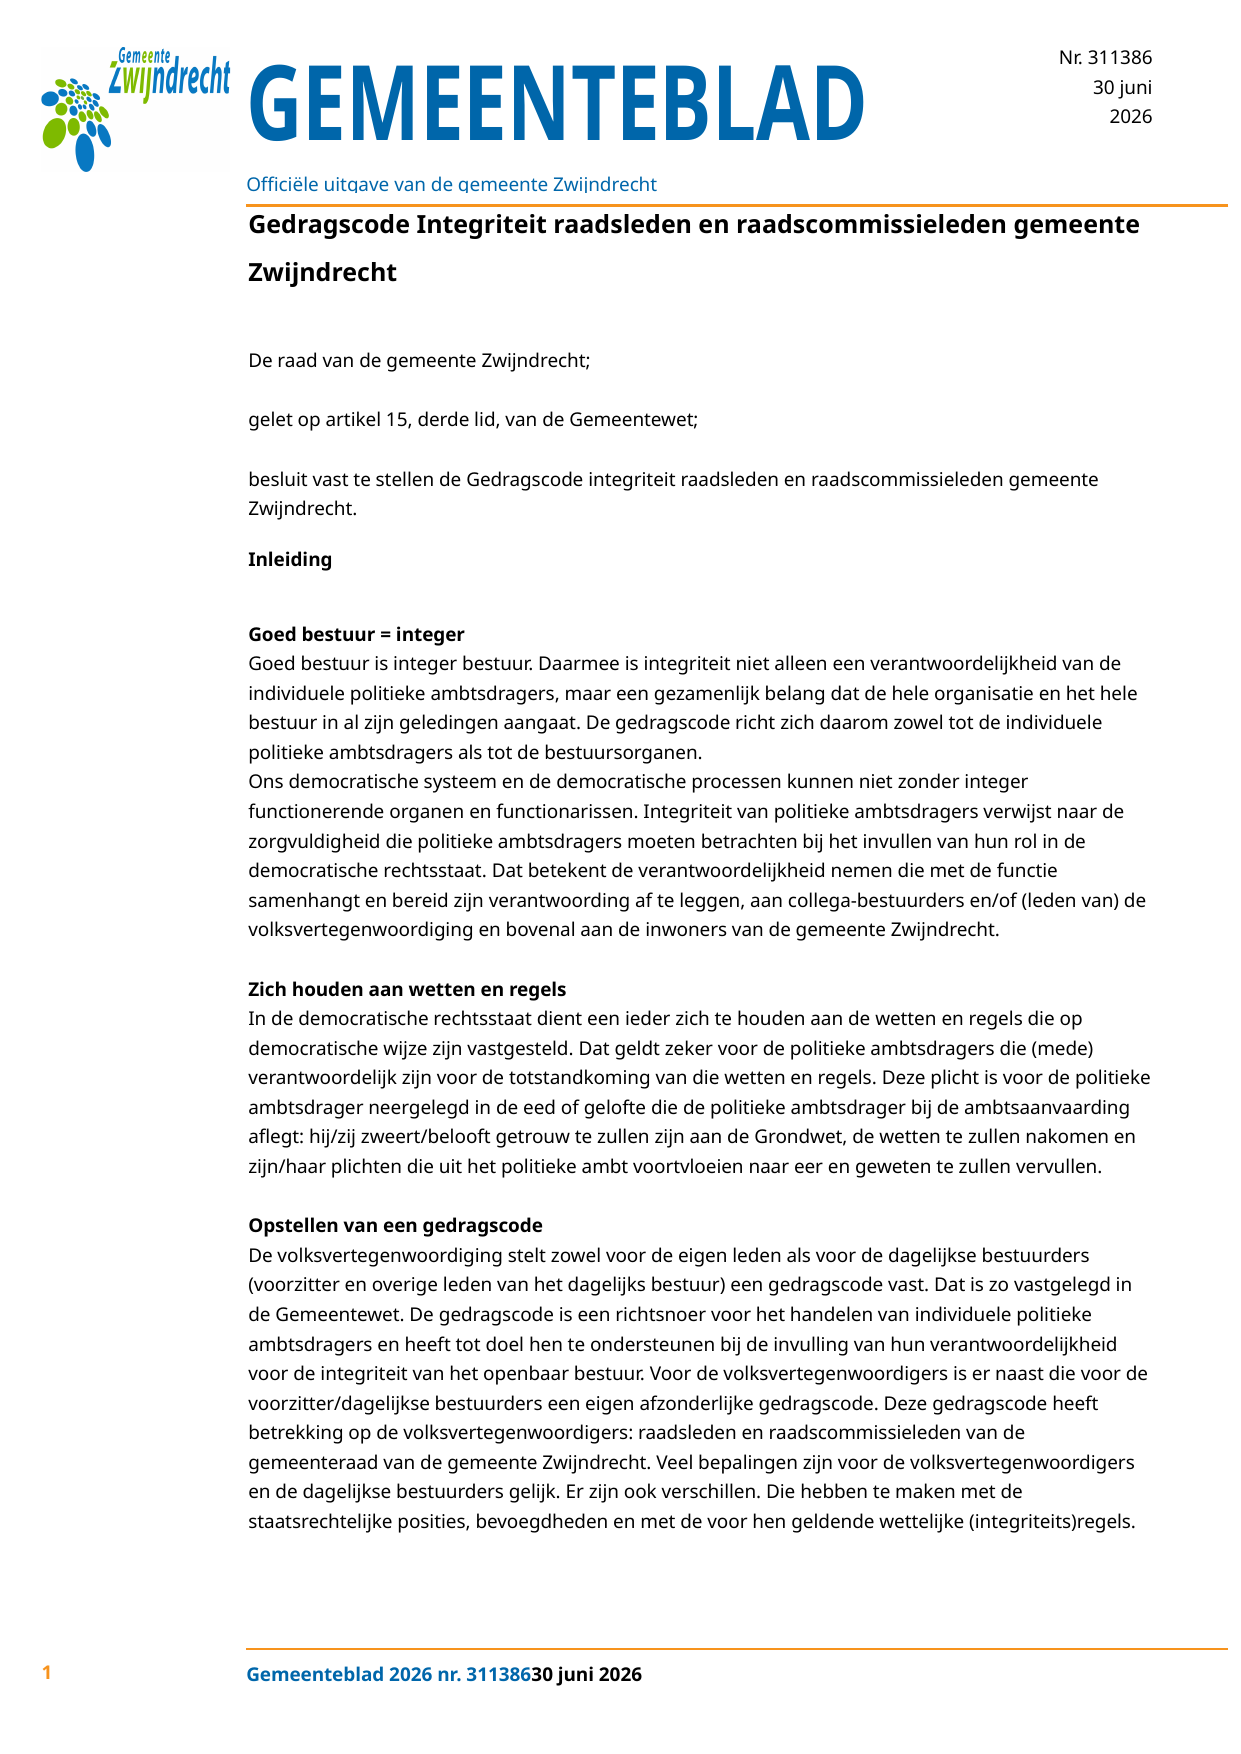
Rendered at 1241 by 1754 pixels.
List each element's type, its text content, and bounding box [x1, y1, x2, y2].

picture [41, 47, 231, 172]
text De raad van de gemeente Zwijndrecht; [248, 347, 1152, 373]
text De volksvertegenwoordiging stelt zowel voor de eigen leden als voor de dagelijkse bestuurders (voorzitter en overige leden van het dagelijks bestuur) een gedragscode vast. Dat is zo vastgelegd in de Gemeentewet. De gedragscode is een richtsnoer voor het handelen van individuele politieke ambtsdragers en heeft tot doel hen te ondersteunen bij de invulling van hun verantwoordelijkheid voor de integriteit van het openbaar bestuur. Voor de volksvertegenwoordigers is er naast die voor de voorzitter/dagelijkse bestuurders een eigen afzonderlijke gedragscode. Deze gedragscode heeft betrekking op de volksvertegenwoordigers: raadsleden en raadscommissieleden van de gemeenteraad van de gemeente Zwijndrecht. Veel bepalingen zijn voor de volksvertegenwoordigers en de dagelijkse bestuurders gelijk. Er zijn ook verschillen. Die hebben te maken met de staatsrechtelijke posities, bevoegdheden en met de voor hen geldende wettelijke (integriteits)regels. [248, 1242, 1152, 1534]
text Ons democratische systeem en de democratische processen kunnen niet zonder integer functionerende organen en functionarissen. Integriteit van politieke ambtsdragers verwijst naar de zorgvuldigheid die politieke ambtsdragers moeten betrachten bij het invullen van hun rol in de democratische rechtsstaat. Dat betekent de verantwoordelijkheid nemen die met de functie samenhangt en bereid zijn verantwoording af te leggen, aan collega-bestuurders en/of (leden van) de volksvertegenwoordiging en bovenal aan de inwoners van de gemeente Zwijndrecht. [248, 769, 1152, 942]
text Gedragscode Integriteit raadsleden en raadscommissieleden gemeente Zwijndrecht [248, 207, 1152, 288]
text Goed bestuur = integer [248, 621, 1152, 647]
text In de democratische rechtsstaat dient een ieder zich te houden aan de wetten en regels die op democratische wijze zijn vastgesteld. Dat geldt zeker voor de politieke ambtsdragers die (mede) verantwoordelijk zijn voor de totstandkoming van die wetten en regels. Deze plicht is voor de politieke ambtsdrager neergelegd in de eed of gelofte die de politieke ambtsdrager bij de ambtsaanvaarding aflegt: hij/zij zweert/belooft getrouw te zullen zijn aan de Grondwet, de wetten te zullen nakomen en zijn/haar plichten die uit het politieke ambt voortvloeien naar eer en geweten te zullen vervullen. [248, 1005, 1152, 1179]
text besluit vast te stellen de Gedragscode integriteit raadsleden en raadscommissieleden gemeente Zwijndrecht. [248, 466, 1152, 521]
text Opstellen van een gedragscode [248, 1212, 1152, 1238]
text Zich houden aan wetten en regels [248, 976, 1152, 1002]
text gelet op artikel 15, derde lid, van de Gemeentewet; [248, 407, 1152, 432]
text Goed bestuur is integer bestuur. Daarmee is integriteit niet alleen een verantwoordelijkheid van de individuele politieke ambtsdragers, maar een gezamenlijk belang dat de hele organisatie en het hele bestuur in al zijn geledingen aangaat. De gedragscode richt zich daarom zowel tot de individuele politieke ambtsdragers als tot de bestuursorganen. [248, 650, 1152, 765]
text Inleiding [248, 546, 1152, 572]
